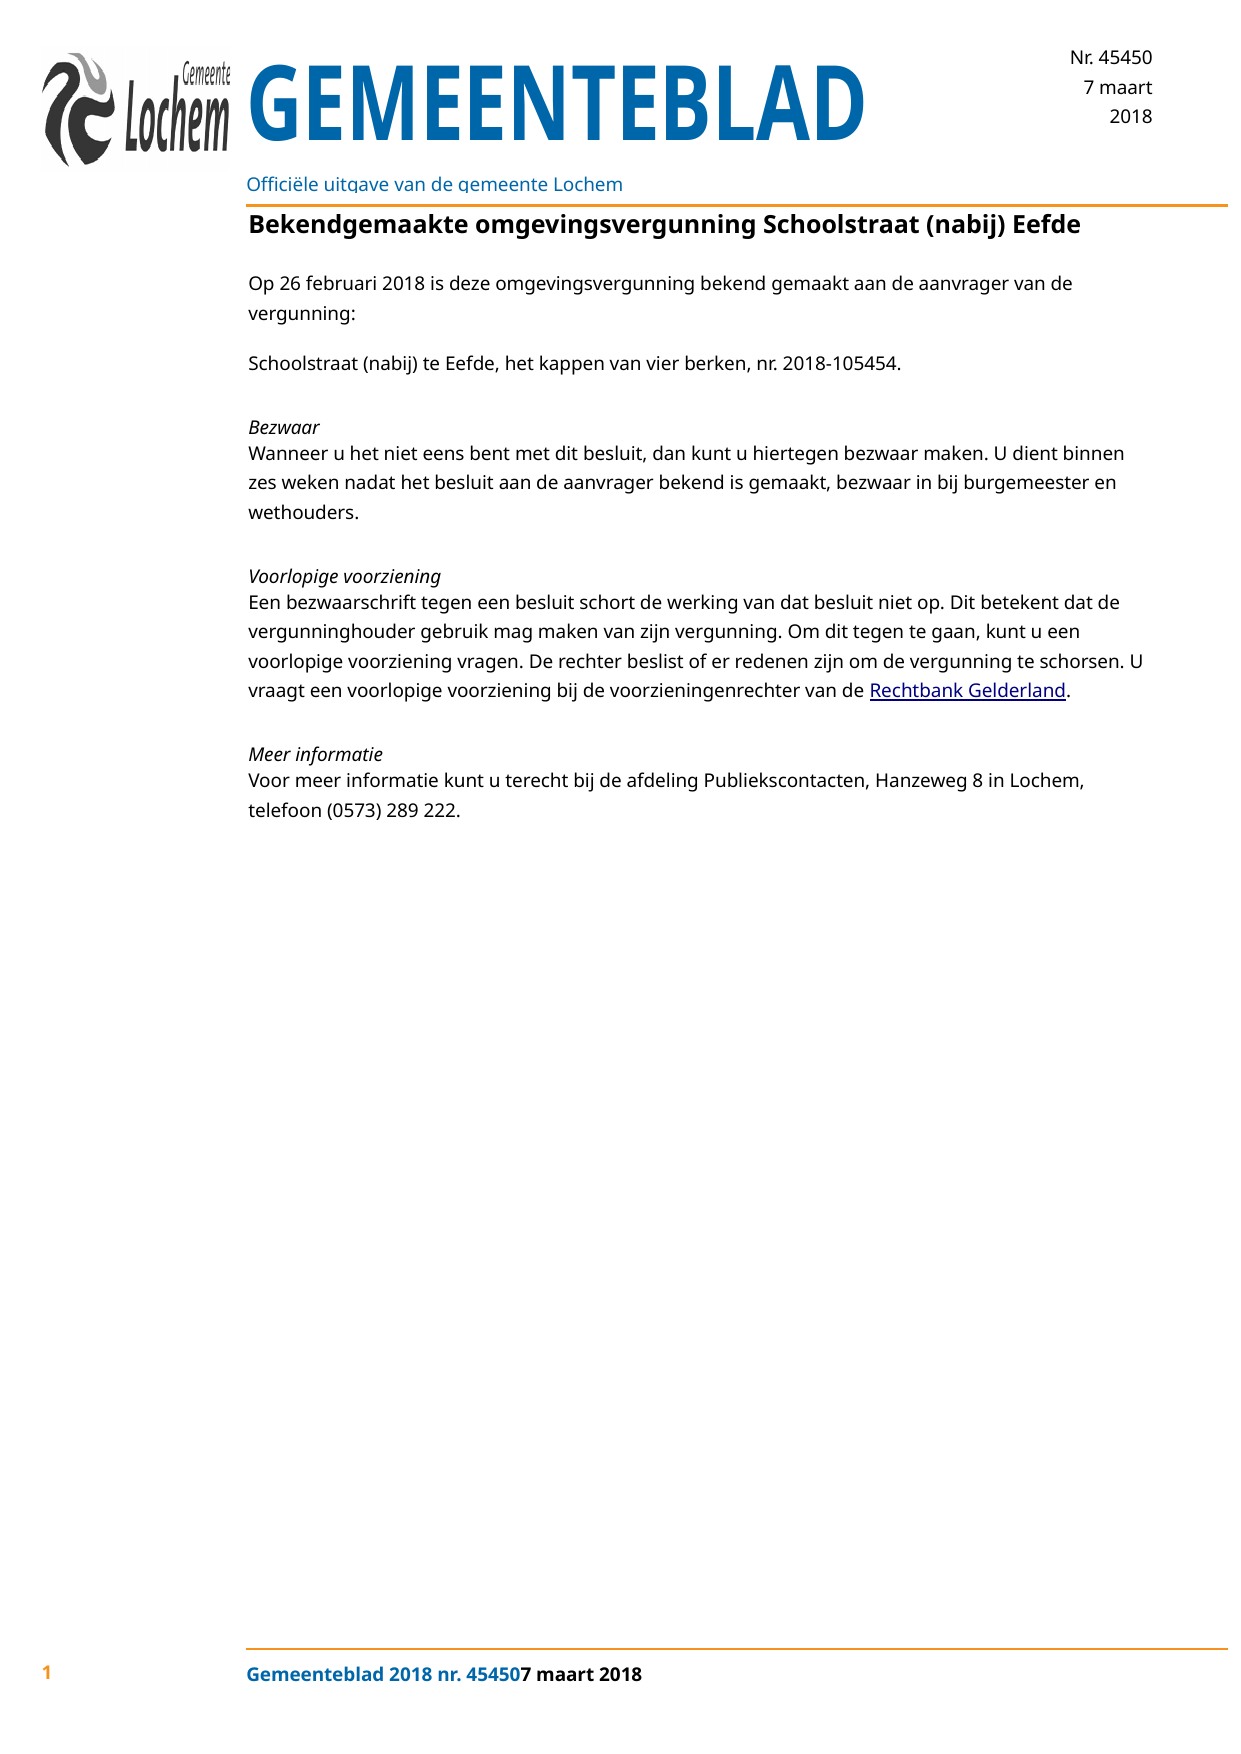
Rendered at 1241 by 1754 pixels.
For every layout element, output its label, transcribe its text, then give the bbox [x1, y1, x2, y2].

text Een bezwaarschrift tegen een besluit schort de werking van dat besluit niet op. Dit betekent dat de vergunninghouder gebruik mag maken van zijn vergunning. Om dit tegen te gaan, kunt u een voorlopige voorziening vragen. De rechter beslist of er redenen zijn om de vergunning te schorsen. U vraagt een voorlopige voorziening bij de voorzieningenrechter van de Rechtbank Gelderland. [248, 589, 1152, 703]
text Wanneer u het niet eens bent met dit besluit, dan kunt u hiertegen bezwaar maken. U dient binnen zes weken nadat het besluit aan de aanvrager bekend is gemaakt, bezwaar in bij burgemeester en wethouders. [248, 440, 1152, 525]
picture [41, 47, 231, 172]
text Op 26 februari 2018 is deze omgevingsvergunning bekend gemaakt aan de aanvrager van de vergunning: [248, 270, 1152, 326]
text Voor meer informatie kunt u terecht bij de afdeling Publiekscontacten, Hanzeweg 8 in Lochem, telefoon (0573) 289 222. [248, 767, 1152, 823]
text Bekendgemaakte omgevingsvergunning Schoolstraat (nabij) Eefde [248, 207, 1152, 241]
text Voorlopige voorziening [248, 563, 1152, 589]
text Meer informatie [248, 742, 1152, 767]
text Bezwaar [248, 414, 1152, 440]
text Schoolstraat (nabij) te Eefde, het kappen van vier berken, nr. 2018-105454. [248, 350, 1152, 376]
